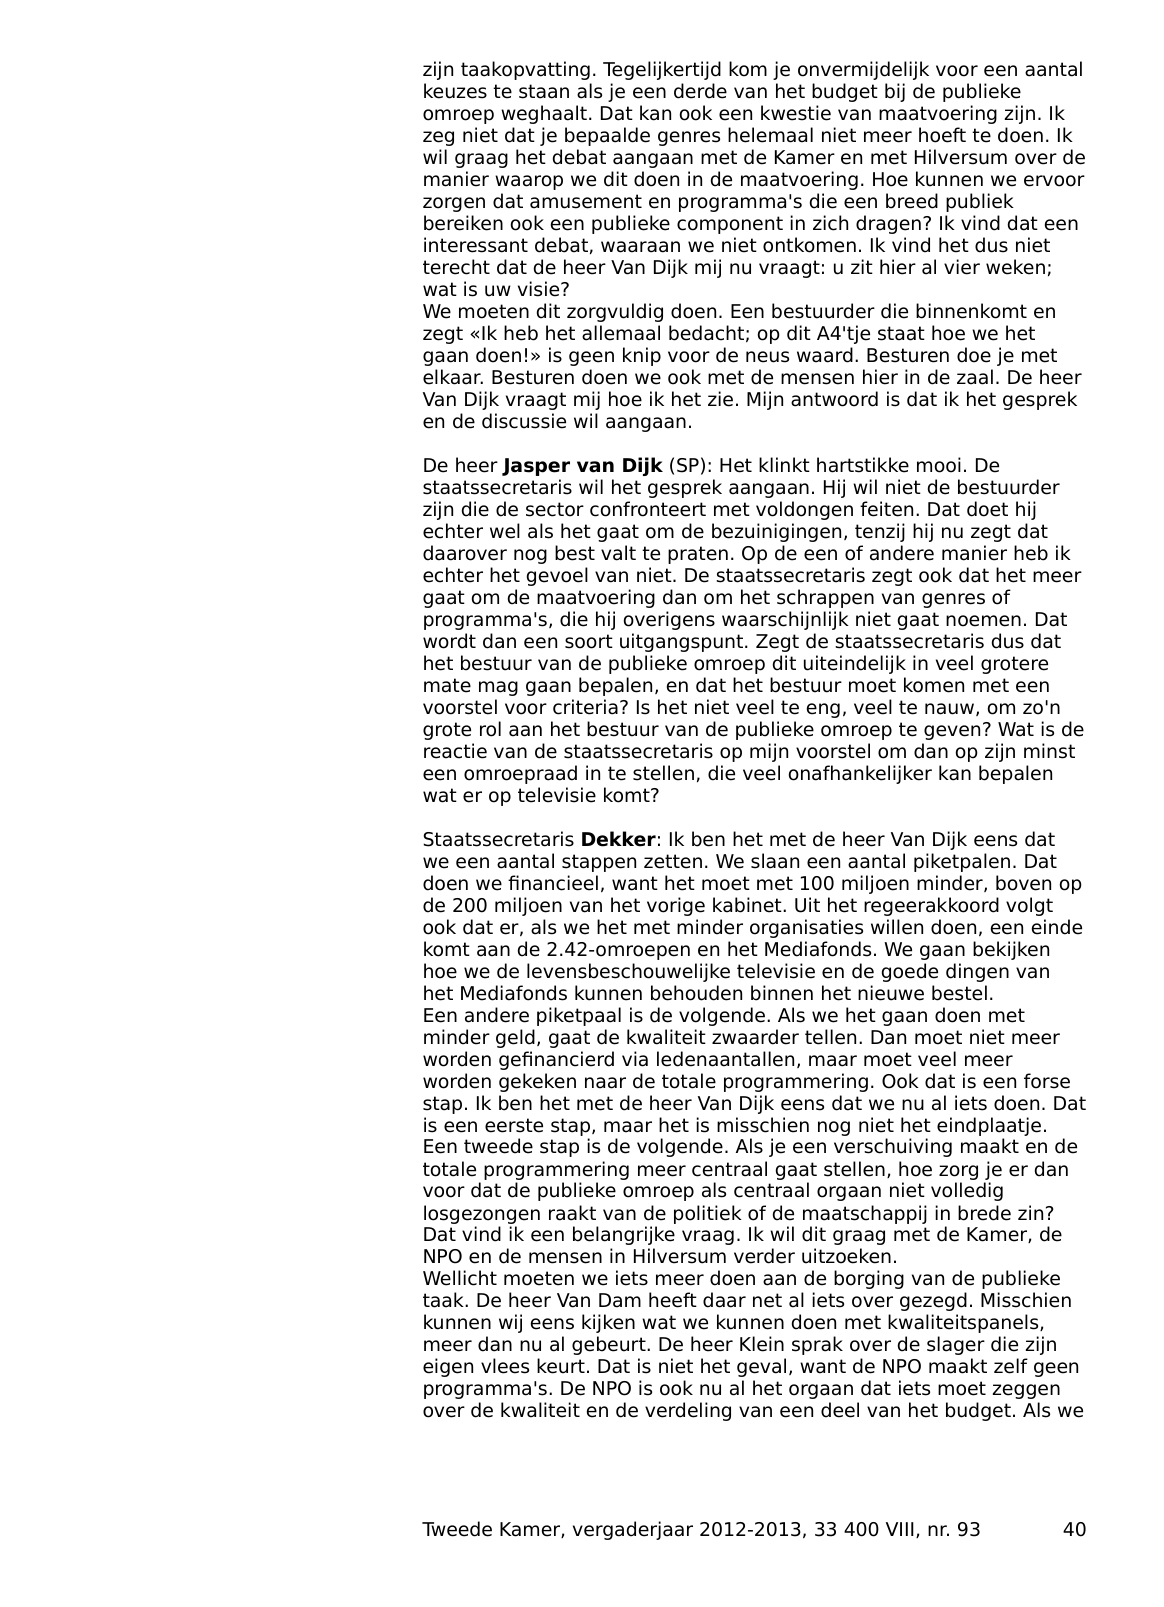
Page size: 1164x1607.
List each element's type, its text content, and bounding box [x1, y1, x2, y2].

text Wellicht moeten we iets meer doen aan de borging van de publieke taak. De heer Van Dam heeft daar net al iets over gezegd. Misschien kunnen wij eens kijken wat we kunnen doen met kwaliteitspanels, meer dan nu al gebeurt. De heer Klein sprak over de slager die zijn eigen vlees keurt. Dat is niet het geval, want de NPO maakt zelf geen programma's. De NPO is ook nu al het orgaan dat iets moet zeggen over de kwaliteit en de verdeling van een deel van het budget. Als we [422, 1268, 1087, 1422]
text De heer Jasper van Dijk (SP): Het klinkt hartstikke mooi. De staatssecretaris wil het gesprek aangaan. Hij wil niet de bestuurder zijn die de sector confronteert met voldongen feiten. Dat doet hij echter wel als het gaat om de bezuinigingen, tenzij hij nu zegt dat daarover nog best valt te praten. Op de een of andere manier heb ik echter het gevoel van niet. De staatssecretaris zegt ook dat het meer gaat om de maatvoering dan om het schrappen van genres of programma's, die hij overigens waarschijnlijk niet gaat noemen. Dat wordt dan een soort uitgangspunt. Zegt de staatssecretaris dus dat het bestuur van de publieke omroep dit uiteindelijk in veel grotere mate mag gaan bepalen, en dat het bestuur moet komen met een voorstel voor criteria? Is het niet veel te eng, veel te nauw, om zo'n grote rol aan het bestuur van de publieke omroep te geven? Wat is de reactie van de staatssecretaris op mijn voorstel om dan op zijn minst een omroepraad in te stellen, die veel onafhankelijker kan bepalen wat er op televisie komt? [422, 455, 1087, 807]
text zijn taakopvatting. Tegelijkertijd kom je onvermijdelijk voor een aantal keuzes te staan als je een derde van het budget bij de publieke omroep weghaalt. Dat kan ook een kwestie van maatvoering zijn. Ik zeg niet dat je bepaalde genres helemaal niet meer hoeft te doen. Ik wil graag het debat aangaan met de Kamer en met Hilversum over de manier waarop we dit doen in de maatvoering. Hoe kunnen we ervoor zorgen dat amusement en programma's die een breed publiek bereiken ook een publieke component in zich dragen? Ik vind dat een interessant debat, waaraan we niet ontkomen. Ik vind het dus niet terecht dat de heer Van Dijk mij nu vraagt: u zit hier al vier weken; wat is uw visie? [422, 59, 1087, 301]
text We moeten dit zorgvuldig doen. Een bestuurder die binnenkomt en zegt «Ik heb het allemaal bedacht; op dit A4'tje staat hoe we het gaan doen!» is geen knip voor de neus waard. Besturen doe je met elkaar. Besturen doen we ook met de mensen hier in de zaal. De heer Van Dijk vraagt mij hoe ik het zie. Mijn antwoord is dat ik het gesprek en de discussie wil aangaan. [422, 301, 1087, 433]
text Een andere piketpaal is de volgende. Als we het gaan doen met minder geld, gaat de kwaliteit zwaarder tellen. Dan moet niet meer worden gefinancierd via ledenaantallen, maar moet veel meer worden gekeken naar de totale programmering. Ook dat is een forse stap. Ik ben het met de heer Van Dijk eens dat we nu al iets doen. Dat is een eerste stap, maar het is misschien nog niet het eindplaatje. [422, 1004, 1087, 1136]
text Een tweede stap is de volgende. Als je een verschuiving maakt en de totale programmering meer centraal gaat stellen, hoe zorg je er dan voor dat de publieke omroep als centraal orgaan niet volledig losgezongen raakt van de politiek of de maatschappij in brede zin? Dat vind ik een belangrijke vraag. Ik wil dit graag met de Kamer, de NPO en de mensen in Hilversum verder uitzoeken. [422, 1136, 1087, 1268]
text Staatssecretaris Dekker: Ik ben het met de heer Van Dijk eens dat we een aantal stappen zetten. We slaan een aantal piketpalen. Dat doen we financieel, want het moet met 100 miljoen minder, boven op de 200 miljoen van het vorige kabinet. Uit het regeerakkoord volgt ook dat er, als we het met minder organisaties willen doen, een einde komt aan de 2.42-omroepen en het Mediafonds. We gaan bekijken hoe we de levensbeschouwelijke televisie en de goede dingen van het Mediafonds kunnen behouden binnen het nieuwe bestel. [422, 829, 1087, 1004]
